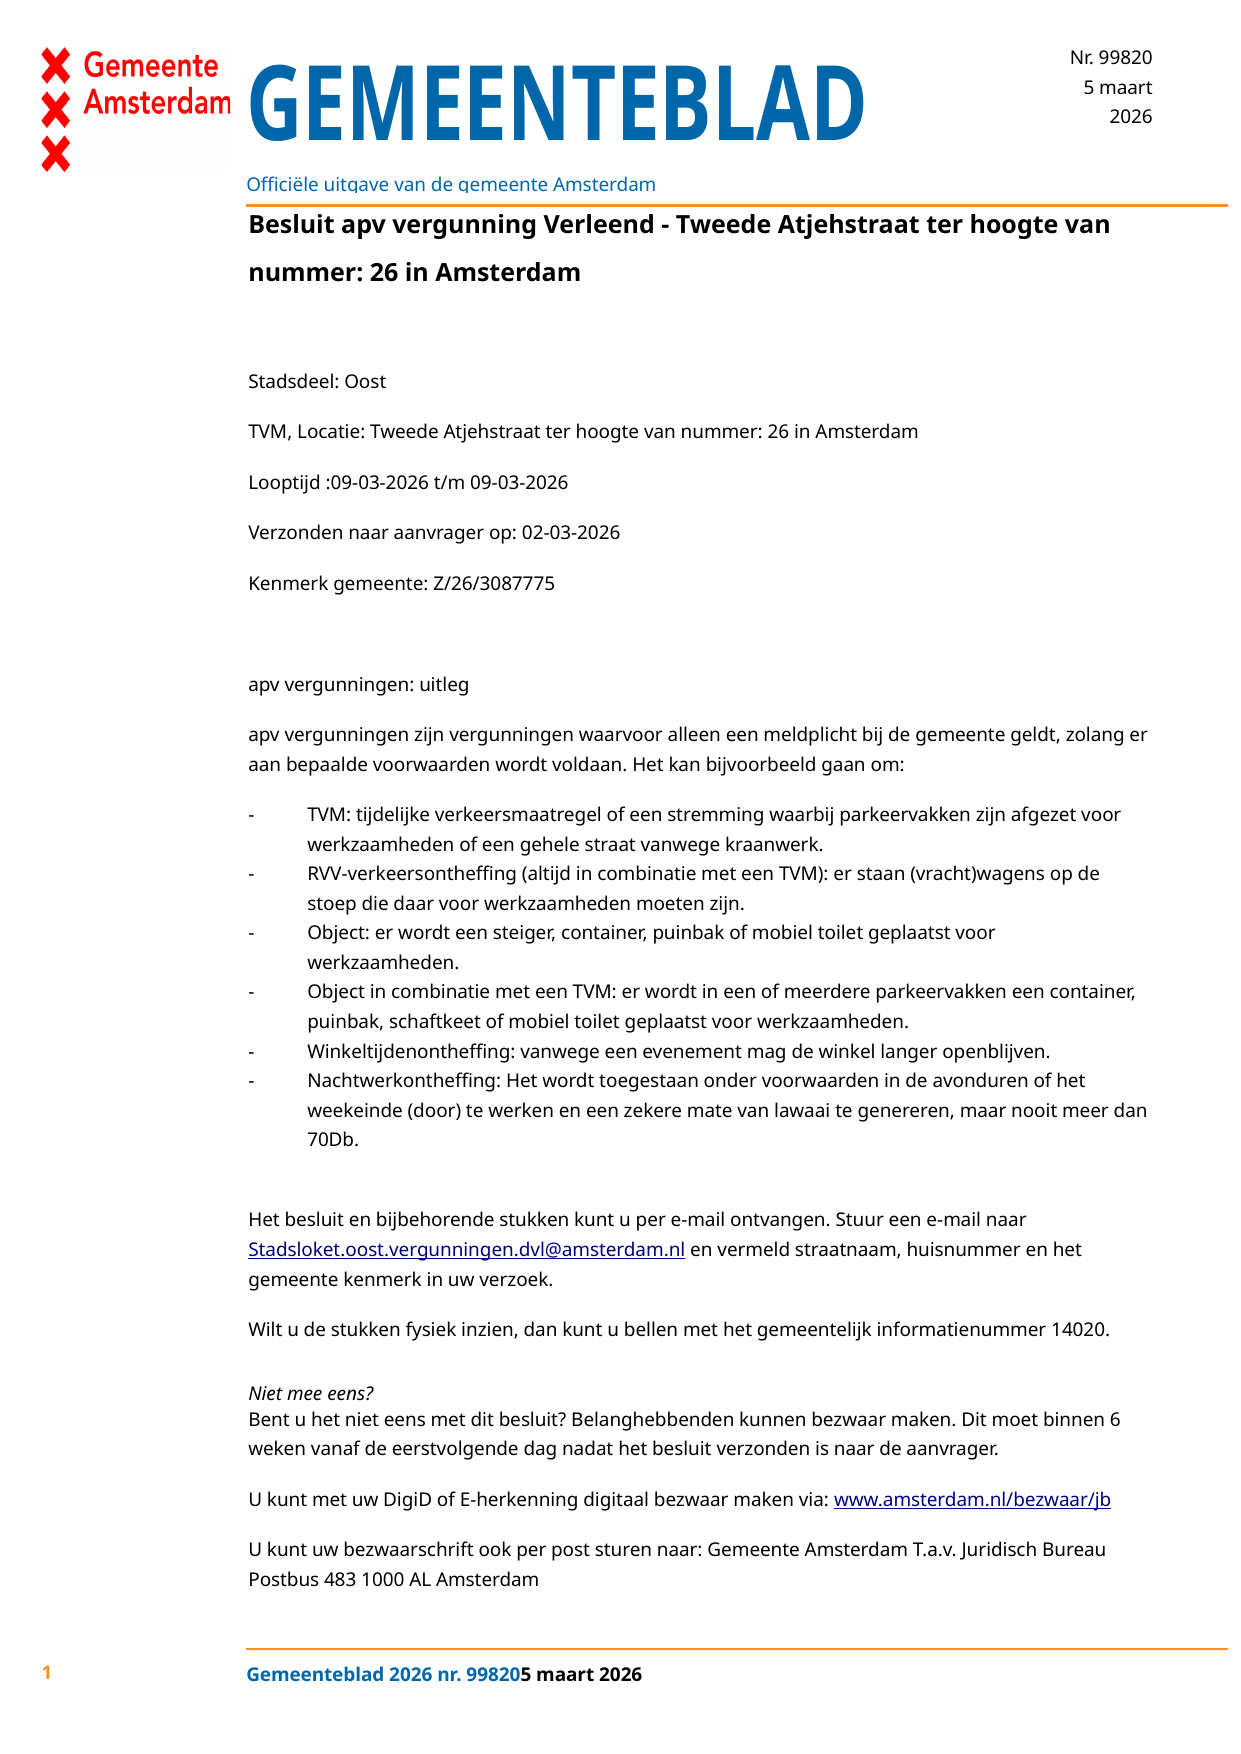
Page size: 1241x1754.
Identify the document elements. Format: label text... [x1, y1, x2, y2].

text Kenmerk gemeente: Z/26/3087775 [248, 570, 1152, 596]
text Bent u het niet eens met dit besluit? Belanghebbenden kunnen bezwaar maken. Dit moet binnen 6 weken vanaf de eerstvolgende dag nadat het besluit verzonden is naar de aanvrager. [248, 1406, 1152, 1461]
text Stadsdeel: Oost [248, 368, 1152, 394]
list Winkeltijdenontheffing: vanwege een evenement mag de winkel langer openblijven. [248, 1038, 1152, 1064]
text Het besluit en bijbehorende stukken kunt u per e-mail ontvangen. Stuur een e-mail naar Stadsloket.oost.vergunningen.dvl@amsterdam.nl en vermeld straatnaam, huisnummer en het gemeente kenmerk in uw verzoek. [248, 1207, 1152, 1292]
picture [41, 47, 231, 172]
text Besluit apv vergunning Verleend - Tweede Atjehstraat ter hoogte van nummer: 26 in Amsterdam [248, 207, 1152, 288]
text apv vergunningen: uitleg [248, 671, 1152, 697]
list RVV-verkeersontheffing (altijd in combinatie met een TVM): er staan (vracht)wagens op de stoep die daar voor werkzaamheden moeten zijn. [248, 860, 1152, 916]
text U kunt uw bezwaarschrift ook per post sturen naar: Gemeente Amsterdam T.a.v. Juridisch Bureau Postbus 483 1000 AL Amsterdam [248, 1536, 1152, 1592]
text Wilt u de stukken fysiek inzien, dan kunt u bellen met het gemeentelijk informatienummer 14020. [248, 1316, 1152, 1342]
text Verzonden naar aanvrager op: 02-03-2026 [248, 519, 1152, 545]
list Object: er wordt een steiger, container, puinbak of mobiel toilet geplaatst voor werkzaamheden. [248, 919, 1152, 975]
text Niet mee eens? [248, 1380, 1152, 1406]
text apv vergunningen zijn vergunningen waarvoor alleen een meldplicht bij de gemeente geldt, zolang er aan bepaalde voorwaarden wordt voldaan. Het kan bijvoorbeeld gaan om: [248, 721, 1152, 777]
text TVM, Locatie: Tweede Atjehstraat ter hoogte van nummer: 26 in Amsterdam [248, 419, 1152, 444]
list Nachtwerkontheffing: Het wordt toegestaan onder voorwaarden in de avonduren of het weekeinde (door) te werken en een zekere mate van lawaai te genereren, maar nooit meer dan 70Db. [248, 1067, 1152, 1152]
text U kunt met uw DigiD of E-herkenning digitaal bezwaar maken via: www.amsterdam.nl/bezwaar/jb [248, 1486, 1152, 1512]
text Looptijd :09-03-2026 t/m 09-03-2026 [248, 469, 1152, 495]
list TVM: tijdelijke verkeersmaatregel of een stremming waarbij parkeervakken zijn afgezet voor werkzaamheden of een gehele straat vanwege kraanwerk. [248, 801, 1152, 857]
list Object in combinatie met een TVM: er wordt in een of meerdere parkeervakken een container, puinbak, schaftkeet of mobiel toilet geplaatst voor werkzaamheden. [248, 979, 1152, 1034]
